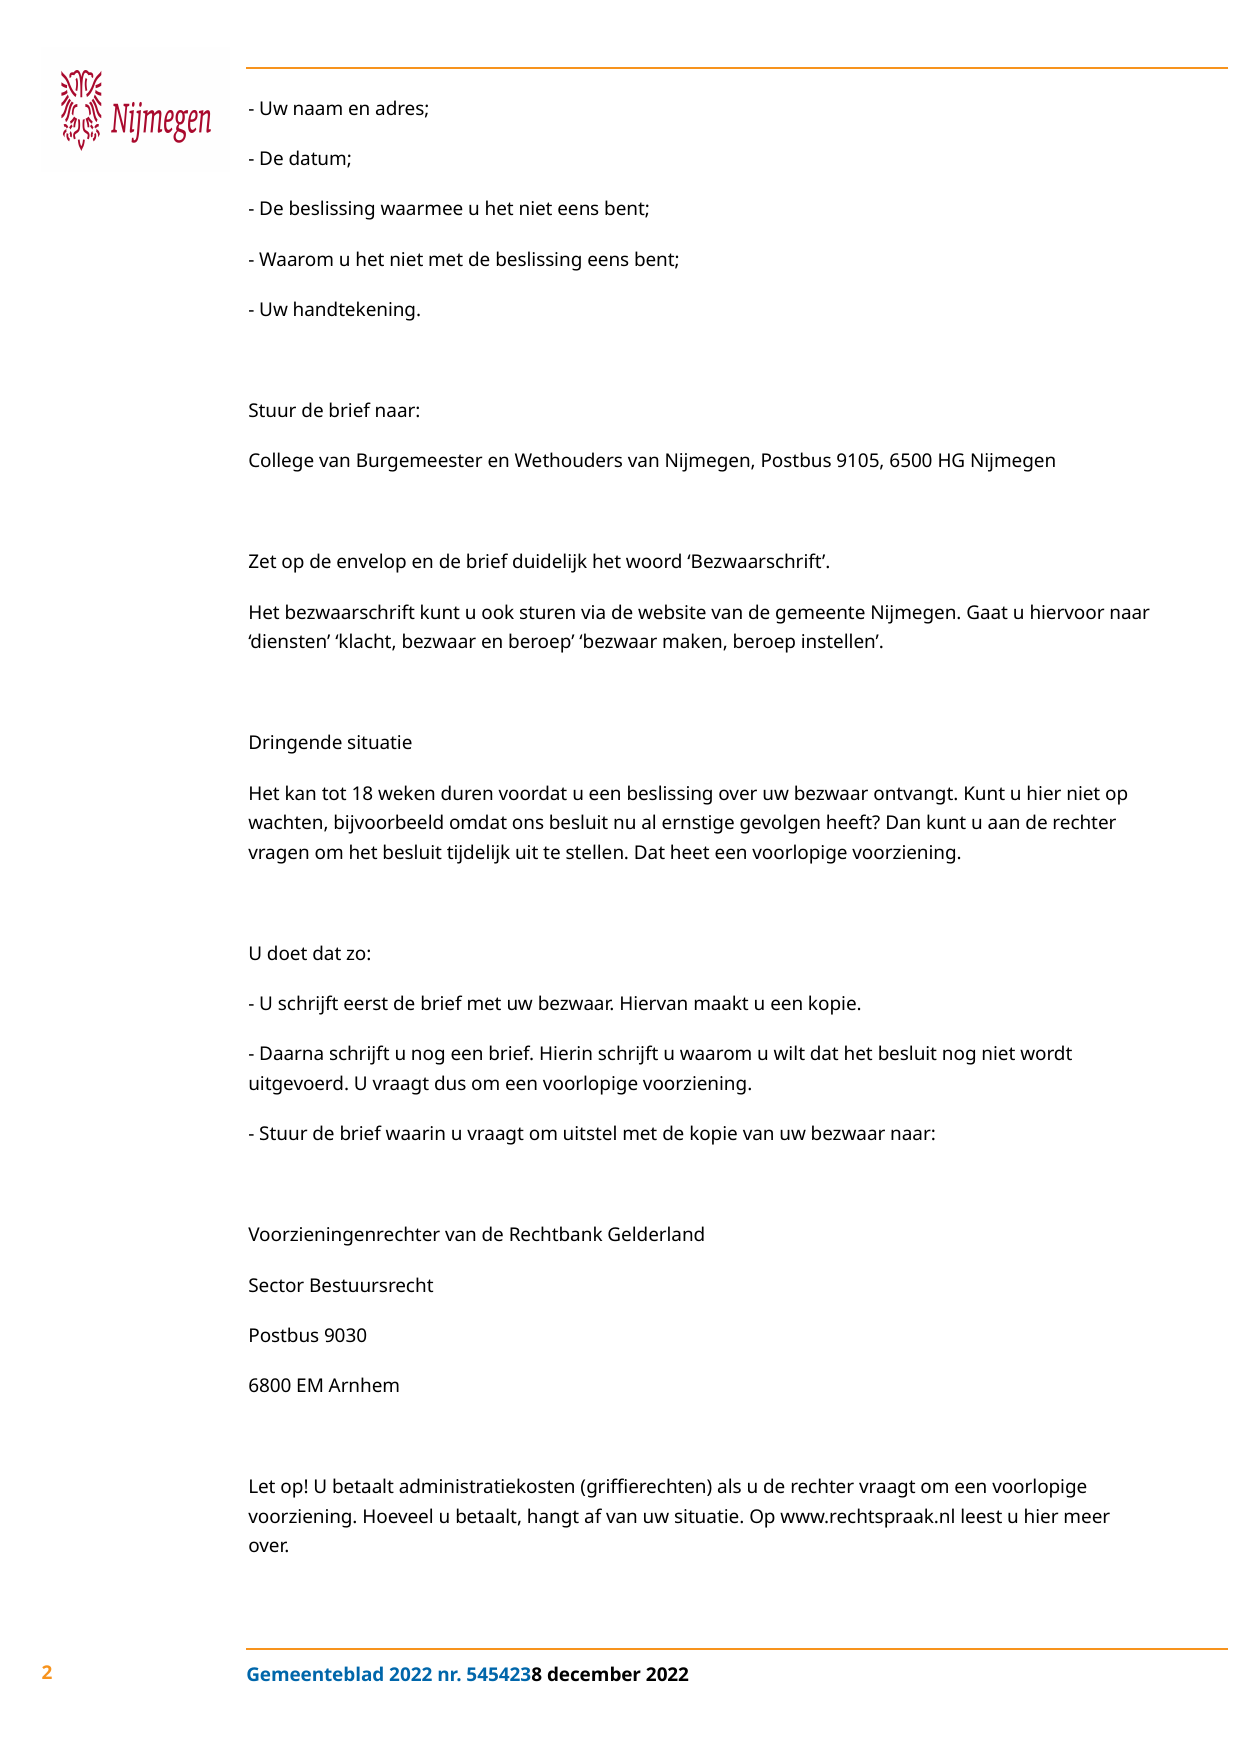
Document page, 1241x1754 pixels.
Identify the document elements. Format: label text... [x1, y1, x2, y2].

text - U schrijft eerst de brief met uw bezwaar. Hiervan maakt u een kopie. [248, 990, 1152, 1016]
text 6800 EM Arnhem [248, 1373, 1152, 1398]
text - De datum; [248, 145, 1152, 171]
text Voorzieningenrechter van de Rechtbank Gelderland [248, 1221, 1152, 1247]
text Stuur de brief naar: [248, 397, 1152, 423]
text U doet dat zo: [248, 940, 1152, 966]
text - De beslissing waarmee u het niet eens bent; [248, 196, 1152, 221]
text - Uw naam en adres; [248, 95, 1152, 121]
text Let op! U betaalt administratiekosten (griffierechten) als u de rechter vraagt om een voorlopige voorziening. Hoeveel u betaalt, hangt af van uw situatie. Op www.rechtspraak.nl leest u hier meer over. [248, 1473, 1152, 1558]
text Het kan tot 18 weken duren voordat u een beslissing over uw bezwaar ontvangt. Kunt u hier niet op wachten, bijvoorbeeld omdat ons besluit nu al ernstige gevolgen heeft? Dan kunt u aan de rechter vragen om het besluit tijdelijk uit te stellen. Dat heet een voorlopige voorziening. [248, 780, 1152, 865]
text Het bezwaarschrift kunt u ook sturen via de website van de gemeente Nijmegen. Gaat u hiervoor naar ‘diensten’ ‘klacht, bezwaar en beroep’ ‘bezwaar maken, beroep instellen’. [248, 599, 1152, 654]
text - Stuur de brief waarin u vraagt om uitstel met de kopie van uw bezwaar naar: [248, 1121, 1152, 1146]
text Sector Bestuursrecht [248, 1272, 1152, 1298]
picture [41, 47, 231, 172]
text Zet op de envelop en de brief duidelijk het woord ‘Bezwaarschrift’. [248, 548, 1152, 574]
text - Daarna schrijft u nog een brief. Hierin schrijft u waarom u wilt dat het besluit nog niet wordt uitgevoerd. U vraagt dus om een voorlopige voorziening. [248, 1041, 1152, 1096]
text Postbus 9030 [248, 1322, 1152, 1348]
text Dringende situatie [248, 729, 1152, 755]
text - Uw handtekening. [248, 296, 1152, 322]
text College van Burgemeester en Wethouders van Nijmegen, Postbus 9105, 6500 HG Nijmegen [248, 448, 1152, 473]
text - Waarom u het niet met de beslissing eens bent; [248, 246, 1152, 272]
